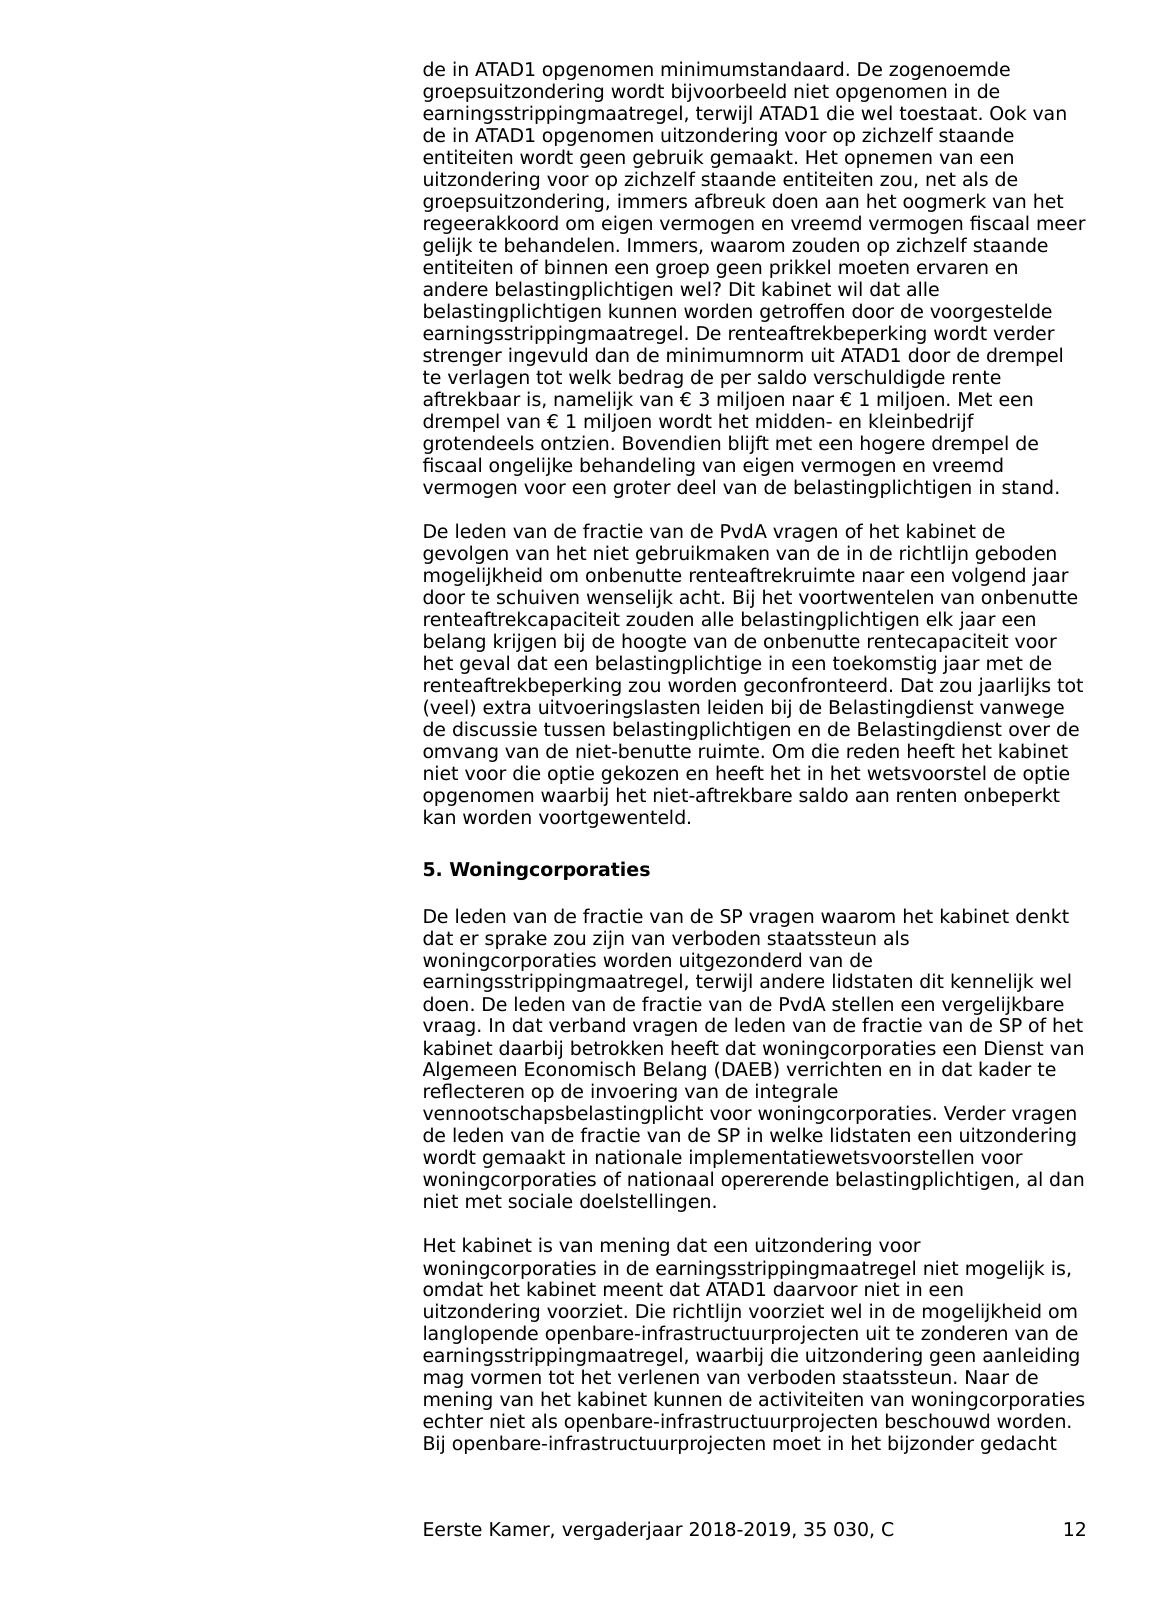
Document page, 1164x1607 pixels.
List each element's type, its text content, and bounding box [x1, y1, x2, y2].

text de in ATAD1 opgenomen minimumstandaard. De zogenoemde groepsuitzondering wordt bijvoorbeeld niet opgenomen in de earningsstrippingmaatregel, terwijl ATAD1 die wel toestaat. Ook van de in ATAD1 opgenomen uitzondering voor op zichzelf staande entiteiten wordt geen gebruik gemaakt. Het opnemen van een uitzondering voor op zichzelf staande entiteiten zou, net als de groepsuitzondering, immers afbreuk doen aan het oogmerk van het regeerakkoord om eigen vermogen en vreemd vermogen fiscaal meer gelijk te behandelen. Immers, waarom zouden op zichzelf staande entiteiten of binnen een groep geen prikkel moeten ervaren en andere belastingplichtigen wel? Dit kabinet wil dat alle belastingplichtigen kunnen worden getroffen door de voorgestelde earningsstrippingmaatregel. De renteaftrekbeperking wordt verder strenger ingevuld dan de minimumnorm uit ATAD1 door de drempel te verlagen tot welk bedrag de per saldo verschuldigde rente aftrekbaar is, namelijk van € 3 miljoen naar € 1 miljoen. Met een drempel van € 1 miljoen wordt het midden- en kleinbedrijf grotendeels ontzien. Bovendien blijft met een hogere drempel de fiscaal ongelijke behandeling van eigen vermogen en vreemd vermogen voor een groter deel van de belastingplichtigen in stand. [422, 59, 1087, 499]
text De leden van de fractie van de PvdA vragen of het kabinet de gevolgen van het niet gebruikmaken van de in de richtlijn geboden mogelijkheid om onbenutte renteaftrekruimte naar een volgend jaar door te schuiven wenselijk acht. Bij het voortwentelen van onbenutte renteaftrekcapaciteit zouden alle belastingplichtigen elk jaar een belang krijgen bij de hoogte van de onbenutte rentecapaciteit voor het geval dat een belastingplichtige in een toekomstig jaar met de renteaftrekbeperking zou worden geconfronteerd. Dat zou jaarlijks tot (veel) extra uitvoeringslasten leiden bij de Belastingdienst vanwege de discussie tussen belastingplichtigen en de Belastingdienst over de omvang van de niet-benutte ruimte. Om die reden heeft het kabinet niet voor die optie gekozen en heeft het in het wetsvoorstel de optie opgenomen waarbij het niet-aftrekbare saldo aan renten onbeperkt kan worden voortgewenteld. [422, 521, 1087, 828]
text Het kabinet is van mening dat een uitzondering voor woningcorporaties in de earningsstrippingmaatregel niet mogelijk is, omdat het kabinet meent dat ATAD1 daarvoor niet in een uitzondering voorziet. Die richtlijn voorziet wel in de mogelijkheid om langlopende openbare-infrastructuurprojecten uit te zonderen van de earningsstrippingmaatregel, waarbij die uitzondering geen aanleiding mag vormen tot het verlenen van verboden staatssteun. Naar de mening van het kabinet kunnen de activiteiten van woningcorporaties echter niet als openbare-infrastructuurprojecten beschouwd worden. Bij openbare-infrastructuurprojecten moet in het bijzonder gedacht [422, 1235, 1087, 1455]
subtitle 5. Woningcorporaties [422, 858, 1087, 881]
text De leden van de fractie van de SP vragen waarom het kabinet denkt dat er sprake zou zijn van verboden staatssteun als woningcorporaties worden uitgezonderd van de earningsstrippingmaatregel, terwijl andere lidstaten dit kennelijk wel doen. De leden van de fractie van de PvdA stellen een vergelijkbare vraag. In dat verband vragen de leden van de fractie van de SP of het kabinet daarbij betrokken heeft dat woningcorporaties een Dienst van Algemeen Economisch Belang (DAEB) verrichten en in dat kader te reflecteren op de invoering van de integrale vennootschapsbelastingplicht voor woningcorporaties. Verder vragen de leden van de fractie van de SP in welke lidstaten een uitzondering wordt gemaakt in nationale implementatiewetsvoorstellen voor woningcorporaties of nationaal opererende belastingplichtigen, al dan niet met sociale doelstellingen. [422, 906, 1087, 1213]
